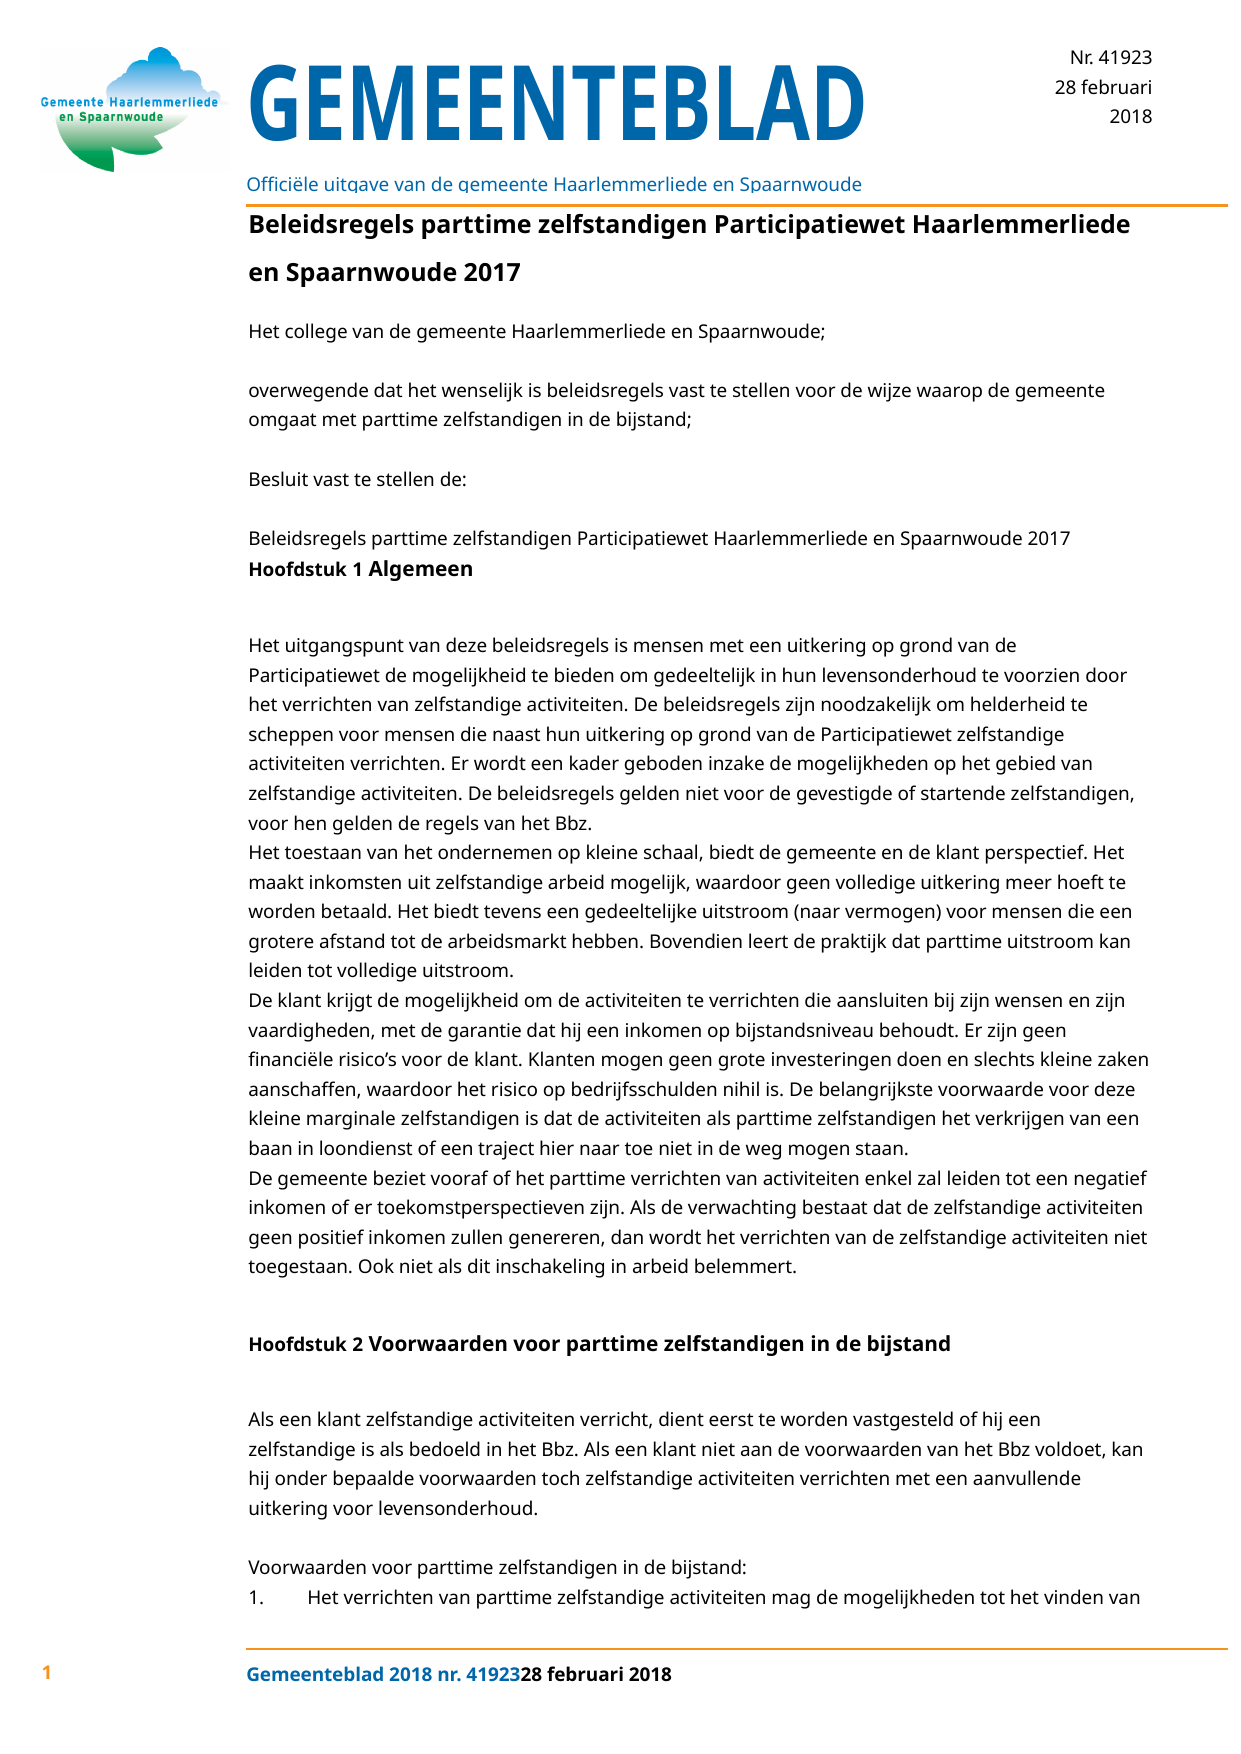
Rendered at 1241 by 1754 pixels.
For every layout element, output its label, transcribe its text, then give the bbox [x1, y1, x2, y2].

text Het toestaan van het ondernemen op kleine schaal, biedt de gemeente en de klant perspectief. Het maakt inkomsten uit zelfstandige arbeid mogelijk, waardoor geen volledige uitkering meer hoeft te worden betaald. Het biedt tevens een gedeeltelijke uitstroom (naar vermogen) voor mensen die een grotere afstand tot de arbeidsmarkt hebben. Bovendien leert de praktijk dat parttime uitstroom kan leiden tot volledige uitstroom. [248, 839, 1152, 983]
text Beleidsregels parttime zelfstandigen Participatiewet Haarlemmerliede en Spaarnwoude 2017 [248, 525, 1152, 551]
text Besluit vast te stellen de: [248, 466, 1152, 492]
text Hoofdstuk 2 Voorwaarden voor parttime zelfstandigen in de bijstand [248, 1329, 1152, 1357]
text Als een klant zelfstandige activiteiten verricht, dient eerst te worden vastgesteld of hij een zelfstandige is als bedoeld in het Bbz. Als een klant niet aan de voorwaarden van het Bbz voldoet, kan hij onder bepaalde voorwaarden toch zelfstandige activiteiten verrichten met een aanvullende uitkering voor levensonderhoud. [248, 1406, 1152, 1521]
text De gemeente beziet vooraf of het parttime verrichten van activiteiten enkel zal leiden tot een negatief inkomen of er toekomstperspectieven zijn. Als de verwachting bestaat dat de zelfstandige activiteiten geen positief inkomen zullen genereren, dan wordt het verrichten van de zelfstandige activiteiten niet toegestaan. Ook niet als dit inschakeling in arbeid belemmert. [248, 1165, 1152, 1279]
text Het college van de gemeente Haarlemmerliede en Spaarnwoude; [248, 318, 1152, 344]
picture [41, 47, 231, 172]
text De klant krijgt de mogelijkheid om de activiteiten te verrichten die aansluiten bij zijn wensen en zijn vaardigheden, met de garantie dat hij een inkomen op bijstandsniveau behoudt. Er zijn geen financiële risico’s voor de klant. Klanten mogen geen grote investeringen doen en slechts kleine zaken aanschaffen, waardoor het risico op bedrijfsschulden nihil is. De belangrijkste voorwaarde voor deze kleine marginale zelfstandigen is dat de activiteiten als parttime zelfstandigen het verkrijgen van een baan in loondienst of een traject hier naar toe niet in de weg mogen staan. [248, 987, 1152, 1161]
text Voorwaarden voor parttime zelfstandigen in de bijstand: [248, 1554, 1152, 1580]
text Hoofdstuk 1 Algemeen [248, 554, 1152, 583]
text Het uitgangspunt van deze beleidsregels is mensen met een uitkering op grond van de Participatiewet de mogelijkheid te bieden om gedeeltelijk in hun levensonderhoud te voorzien door het verrichten van zelfstandige activiteiten. De beleidsregels zijn noodzakelijk om helderheid te scheppen voor mensen die naast hun uitkering op grond van de Participatiewet zelfstandige activiteiten verrichten. Er wordt een kader geboden inzake de mogelijkheden op het gebied van zelfstandige activiteiten. De beleidsregels gelden niet voor de gevestigde of startende zelfstandigen, voor hen gelden de regels van het Bbz. [248, 632, 1152, 836]
text Beleidsregels parttime zelfstandigen Participatiewet Haarlemmerliede en Spaarnwoude 2017 [248, 207, 1152, 288]
text overwegende dat het wenselijk is beleidsregels vast te stellen voor de wijze waarop de gemeente omgaat met parttime zelfstandigen in de bijstand; [248, 377, 1152, 432]
list Het verrichten van parttime zelfstandige activiteiten mag de mogelijkheden tot het vinden van [248, 1584, 1152, 1610]
